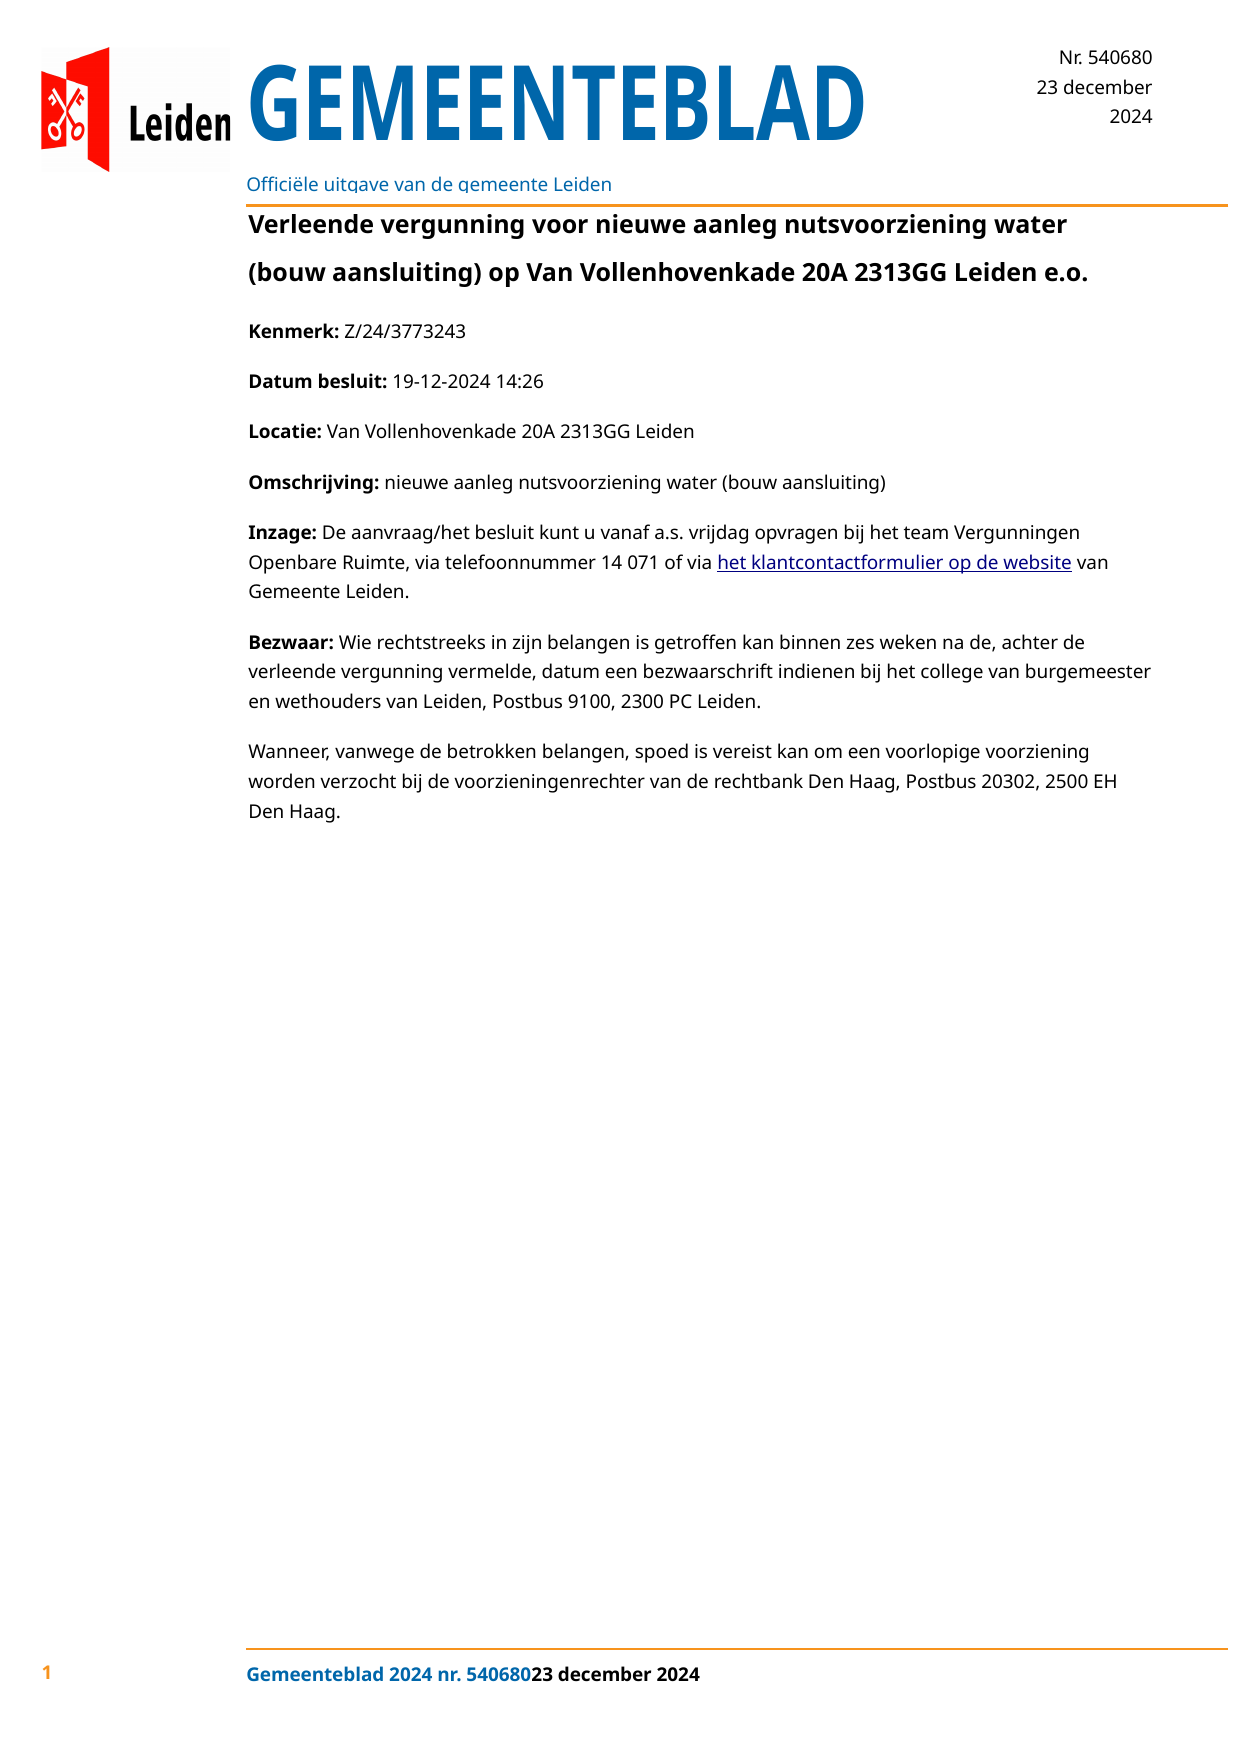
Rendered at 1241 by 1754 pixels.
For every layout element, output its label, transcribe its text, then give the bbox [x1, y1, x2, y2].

text Kenmerk: Z/24/3773243 [248, 318, 1152, 344]
text Datum besluit: 19-12-2024 14:26 [248, 368, 1152, 394]
text Locatie: Van Vollenhovenkade 20A 2313GG Leiden [248, 419, 1152, 444]
text Wanneer, vanwege de betrokken belangen, spoed is vereist kan om een voorlopige voorziening worden verzocht bij de voorzieningenrechter van de rechtbank Den Haag, Postbus 20302, 2500 EH Den Haag. [248, 739, 1152, 824]
text Verleende vergunning voor nieuwe aanleg nutsvoorziening water (bouw aansluiting) op Van Vollenhovenkade 20A 2313GG Leiden e.o. [248, 207, 1152, 288]
picture [41, 47, 231, 172]
text Omschrijving: nieuwe aanleg nutsvoorziening water (bouw aansluiting) [248, 469, 1152, 495]
text Bezwaar: Wie rechtstreeks in zijn belangen is getroffen kan binnen zes weken na de, achter de verleende vergunning vermelde, datum een bezwaarschrift indienen bij het college van burgemeester en wethouders van Leiden, Postbus 9100, 2300 PC Leiden. [248, 629, 1152, 714]
text Inzage: De aanvraag/het besluit kunt u vanaf a.s. vrijdag opvragen bij het team Vergunningen Openbare Ruimte, via telefoonnummer 14 071 of via het klantcontactformulier op de website van Gemeente Leiden. [248, 519, 1152, 604]
